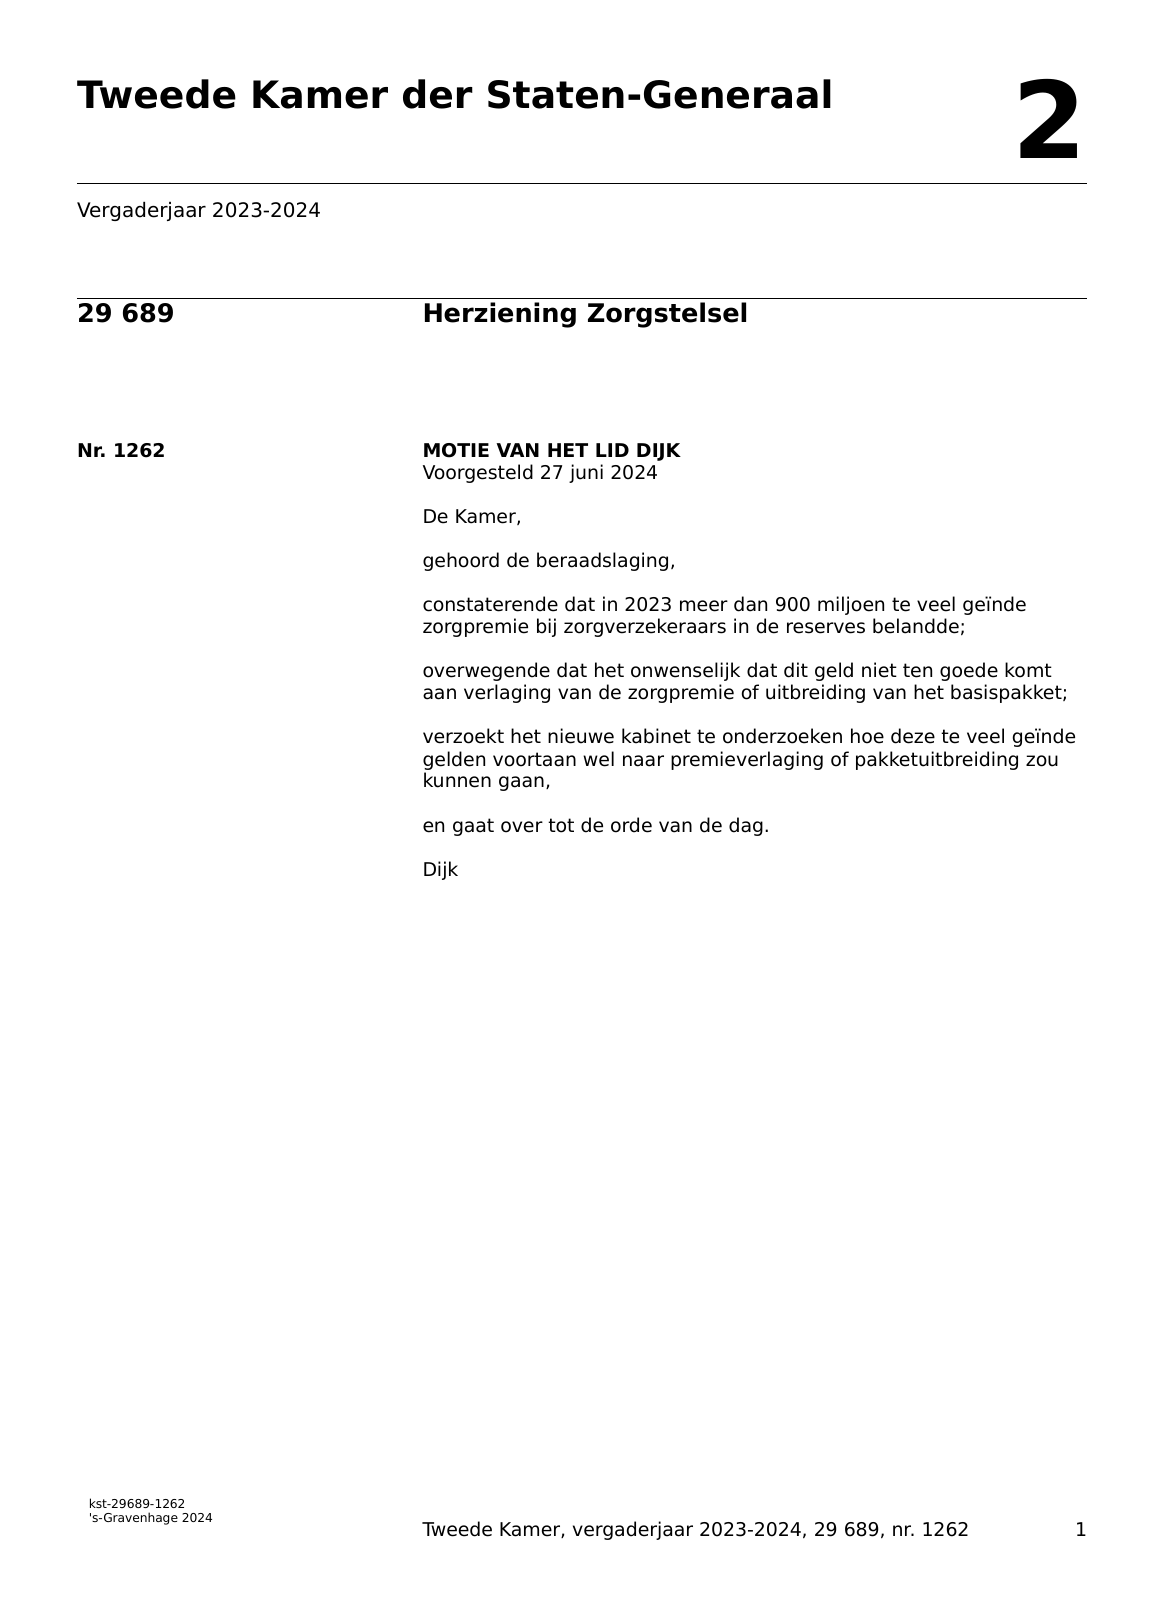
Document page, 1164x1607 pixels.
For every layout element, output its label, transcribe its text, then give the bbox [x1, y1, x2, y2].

table_header Tweede Kamer der Staten-Generaal [77, 59, 886, 183]
text en gaat over tot de orde van de dag. [422, 814, 1087, 837]
text gehoord de beraadslaging, [422, 550, 1087, 572]
text overwegende dat het onwenselijk dat dit geld niet ten goede komt aan verlaging van de zorgpremie of uitbreiding van het basispakket; [422, 660, 1087, 704]
subtitle Nr. 1262 MOTIE VAN HET LID DIJK [77, 440, 1087, 462]
text De Kamer, [422, 506, 1087, 528]
text Voorgesteld 27 juni 2024 [422, 462, 1087, 484]
table_cell Vergaderjaar 2023-2024 [77, 184, 1087, 298]
text Dijk [422, 859, 1087, 881]
text 's-Gravenhage 2024 [88, 1511, 323, 1525]
text kst-29689-1262 [88, 1497, 323, 1511]
table_header 2 [886, 59, 1087, 183]
subtitle 29 689 Herziening Zorgstelsel [77, 299, 1087, 329]
text constaterende dat in 2023 meer dan 900 miljoen te veel geïnde zorgpremie bij zorgverzekeraars in de reserves belandde; [422, 594, 1087, 638]
text verzoekt het nieuwe kabinet te onderzoeken hoe deze te veel geïnde gelden voortaan wel naar premieverlaging of pakketuitbreiding zou kunnen gaan, [422, 726, 1087, 792]
